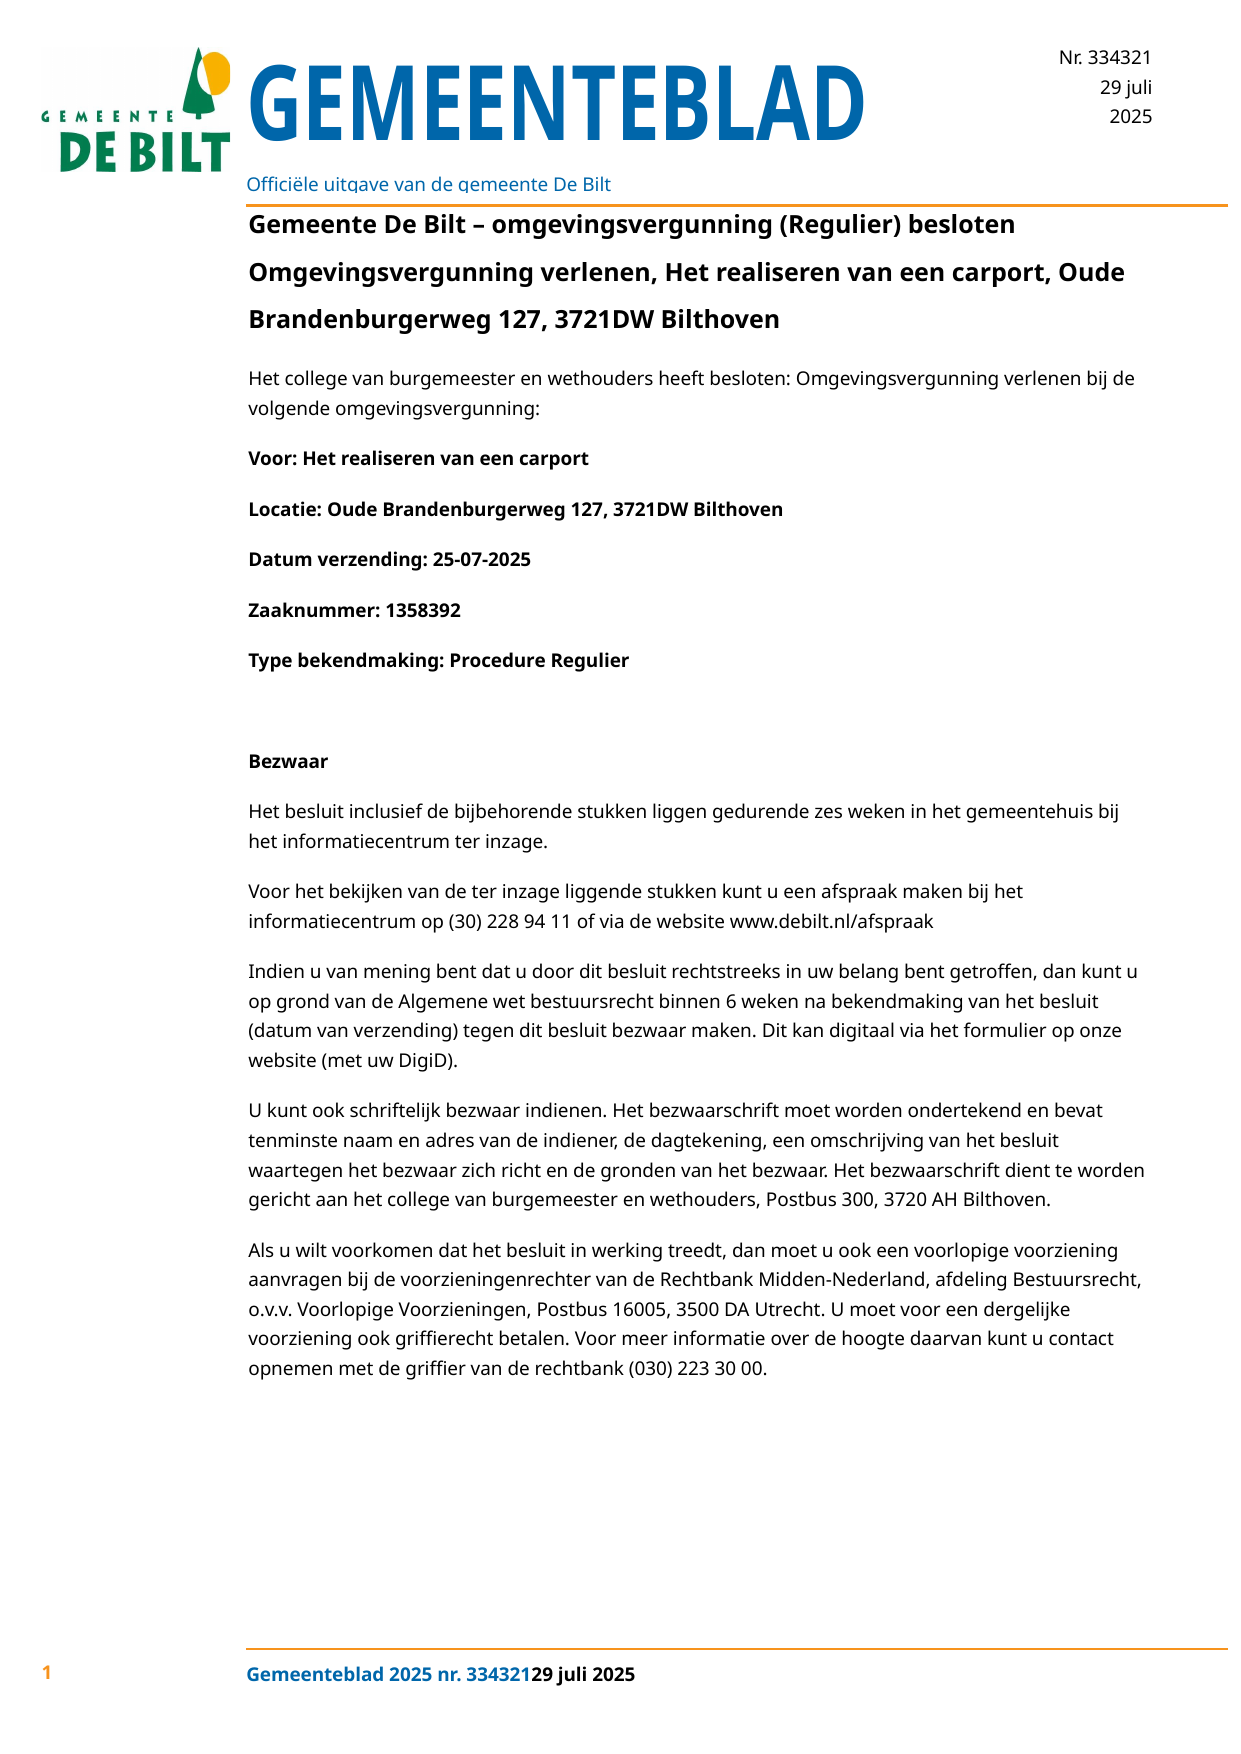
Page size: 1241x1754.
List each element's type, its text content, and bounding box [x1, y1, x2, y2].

text Locatie: Oude Brandenburgerweg 127, 3721DW Bilthoven [248, 496, 1152, 522]
text Datum verzending: 25-07-2025 [248, 546, 1152, 572]
text U kunt ook schriftelijk bezwaar indienen. Het bezwaarschrift moet worden ondertekend en bevat tenminste naam en adres van de indiener, de dagtekening, een omschrijving van het besluit waartegen het bezwaar zich richt en de gronden van het bezwaar. Het bezwaarschrift dient te worden gericht aan het college van burgemeester en wethouders, Postbus 300, 3720 AH Bilthoven. [248, 1098, 1152, 1212]
text Het besluit inclusief de bijbehorende stukken liggen gedurende zes weken in het gemeentehuis bij het informatiecentrum ter inzage. [248, 798, 1152, 854]
text Indien u van mening bent dat u door dit besluit rechtstreeks in uw belang bent getroffen, dan kunt u op grond van de Algemene wet bestuursrecht binnen 6 weken na bekendmaking van het besluit (datum van verzending) tegen dit besluit bezwaar maken. Dit kan digitaal via het formulier op onze website (met uw DigiD). [248, 958, 1152, 1073]
text Gemeente De Bilt – omgevingsvergunning (Regulier) besloten Omgevingsvergunning verlenen, Het realiseren van een carport, Oude Brandenburgerweg 127, 3721DW Bilthoven [248, 207, 1152, 336]
text Voor het bekijken van de ter inzage liggende stukken kunt u een afspraak maken bij het informatiecentrum op (30) 228 94 11 of via de website www.debilt.nl/afspraak [248, 878, 1152, 934]
text Voor: Het realiseren van een carport [248, 446, 1152, 471]
text Zaaknummer: 1358392 [248, 597, 1152, 622]
text Type bekendmaking: Procedure Regulier [248, 647, 1152, 673]
picture [41, 47, 231, 172]
text Als u wilt voorkomen dat het besluit in werking treedt, dan moet u ook een voorlopige voorziening aanvragen bij de voorzieningenrechter van de Rechtbank Midden-Nederland, afdeling Bestuursrecht, o.v.v. Voorlopige Voorzieningen, Postbus 16005, 3500 DA Utrecht. U moet voor een dergelijke voorziening ook griffierecht betalen. Voor meer informatie over de hoogte daarvan kunt u contact opnemen met de griffier van de rechtbank (030) 223 30 00. [248, 1237, 1152, 1381]
text Het college van burgemeester en wethouders heeft besloten: Omgevingsvergunning verlenen bij de volgende omgevingsvergunning: [248, 366, 1152, 421]
text Bezwaar [248, 748, 1152, 774]
